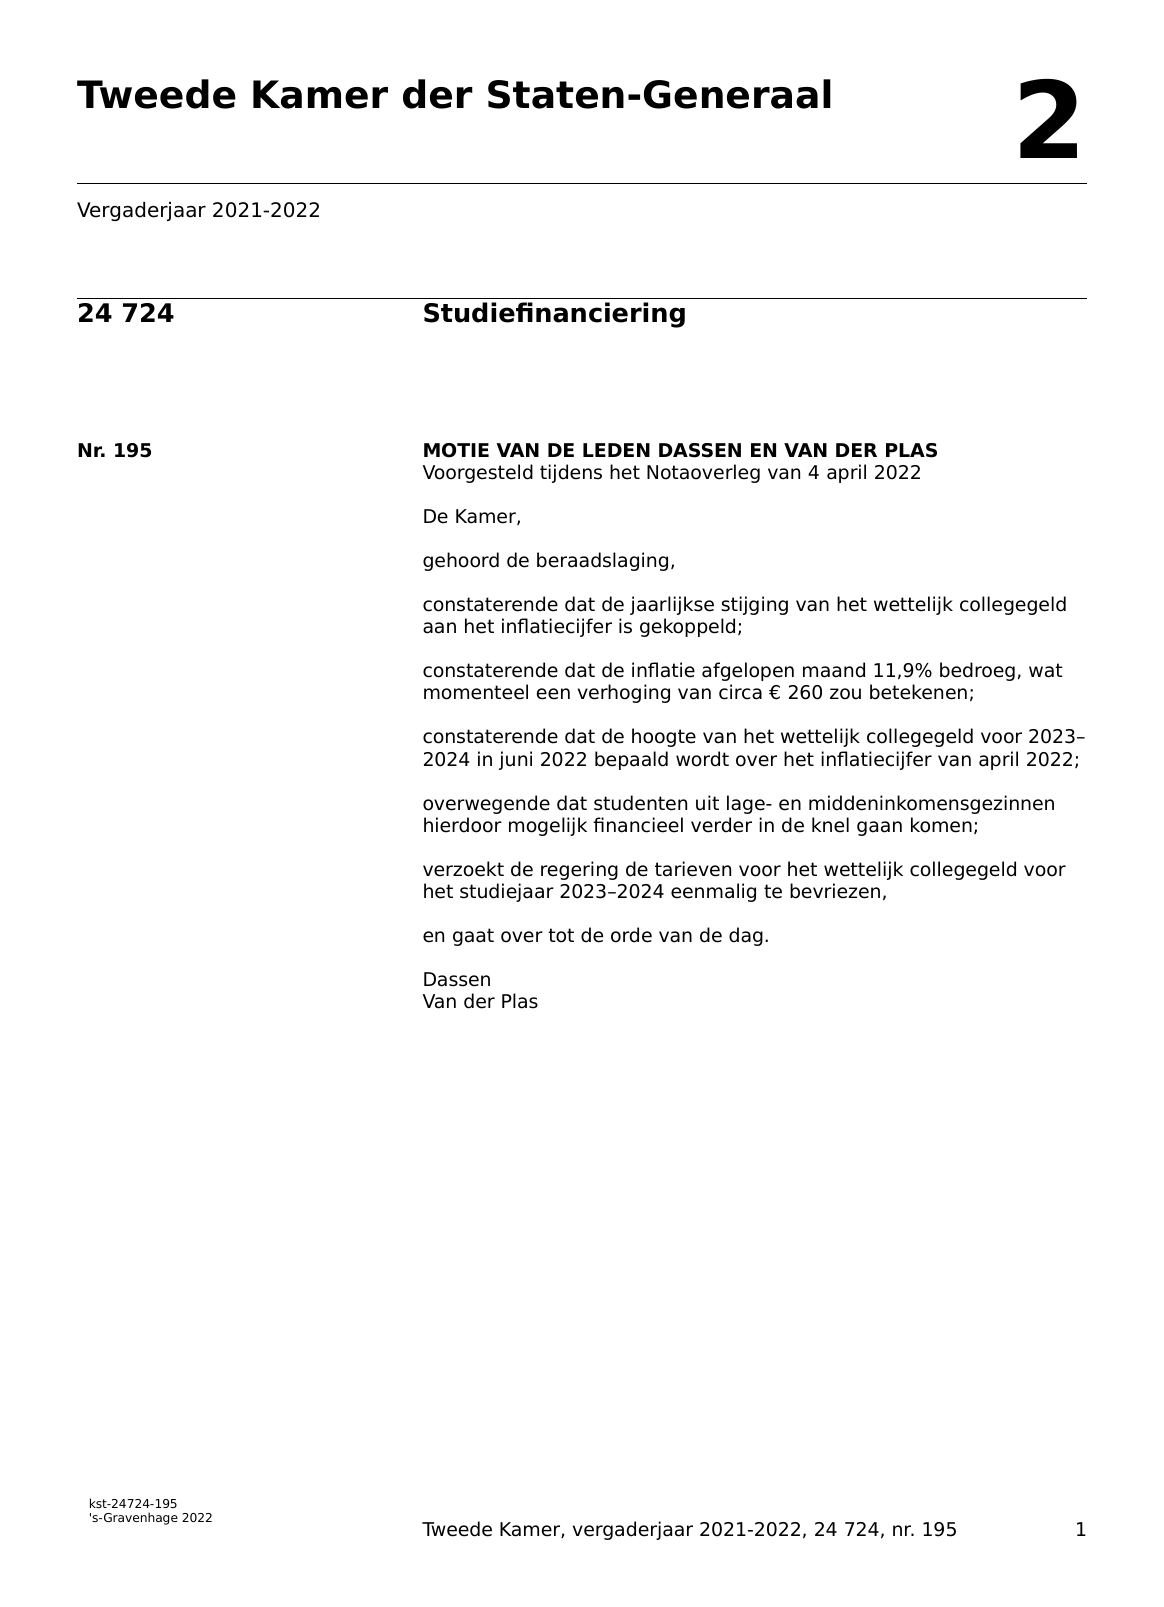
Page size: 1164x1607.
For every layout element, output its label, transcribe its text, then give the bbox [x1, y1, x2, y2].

text Voorgesteld tijdens het Notaoverleg van 4 april 2022 [422, 462, 1087, 484]
text constaterende dat de hoogte van het wettelijk collegegeld voor 2023–2024 in juni 2022 bepaald wordt over het inflatiecijfer van april 2022; [422, 726, 1087, 770]
subtitle 24 724 Studiefinanciering [77, 299, 1087, 329]
text overwegende dat studenten uit lage- en middeninkomensgezinnen hierdoor mogelijk financieel verder in de knel gaan komen; [422, 793, 1087, 837]
text constaterende dat de inflatie afgelopen maand 11,9% bedroeg, wat momenteel een verhoging van circa € 260 zou betekenen; [422, 660, 1087, 704]
text kst-24724-195 [88, 1497, 323, 1511]
text verzoekt de regering de tarieven voor het wettelijk collegegeld voor het studiejaar 2023–2024 eenmalig te bevriezen, [422, 859, 1087, 903]
table_header Tweede Kamer der Staten-Generaal [77, 59, 886, 183]
text Dassen [422, 969, 1087, 991]
table_header 2 [886, 59, 1087, 183]
text en gaat over tot de orde van de dag. [422, 925, 1087, 947]
text constaterende dat de jaarlijkse stijging van het wettelijk collegegeld aan het inflatiecijfer is gekoppeld; [422, 594, 1087, 638]
text De Kamer, [422, 506, 1087, 528]
text gehoord de beraadslaging, [422, 550, 1087, 572]
subtitle Nr. 195 MOTIE VAN DE LEDEN DASSEN EN VAN DER PLAS [77, 440, 1087, 462]
text Van der Plas [422, 991, 1087, 1013]
text 's-Gravenhage 2022 [88, 1511, 323, 1525]
table_cell Vergaderjaar 2021-2022 [77, 184, 1087, 298]
